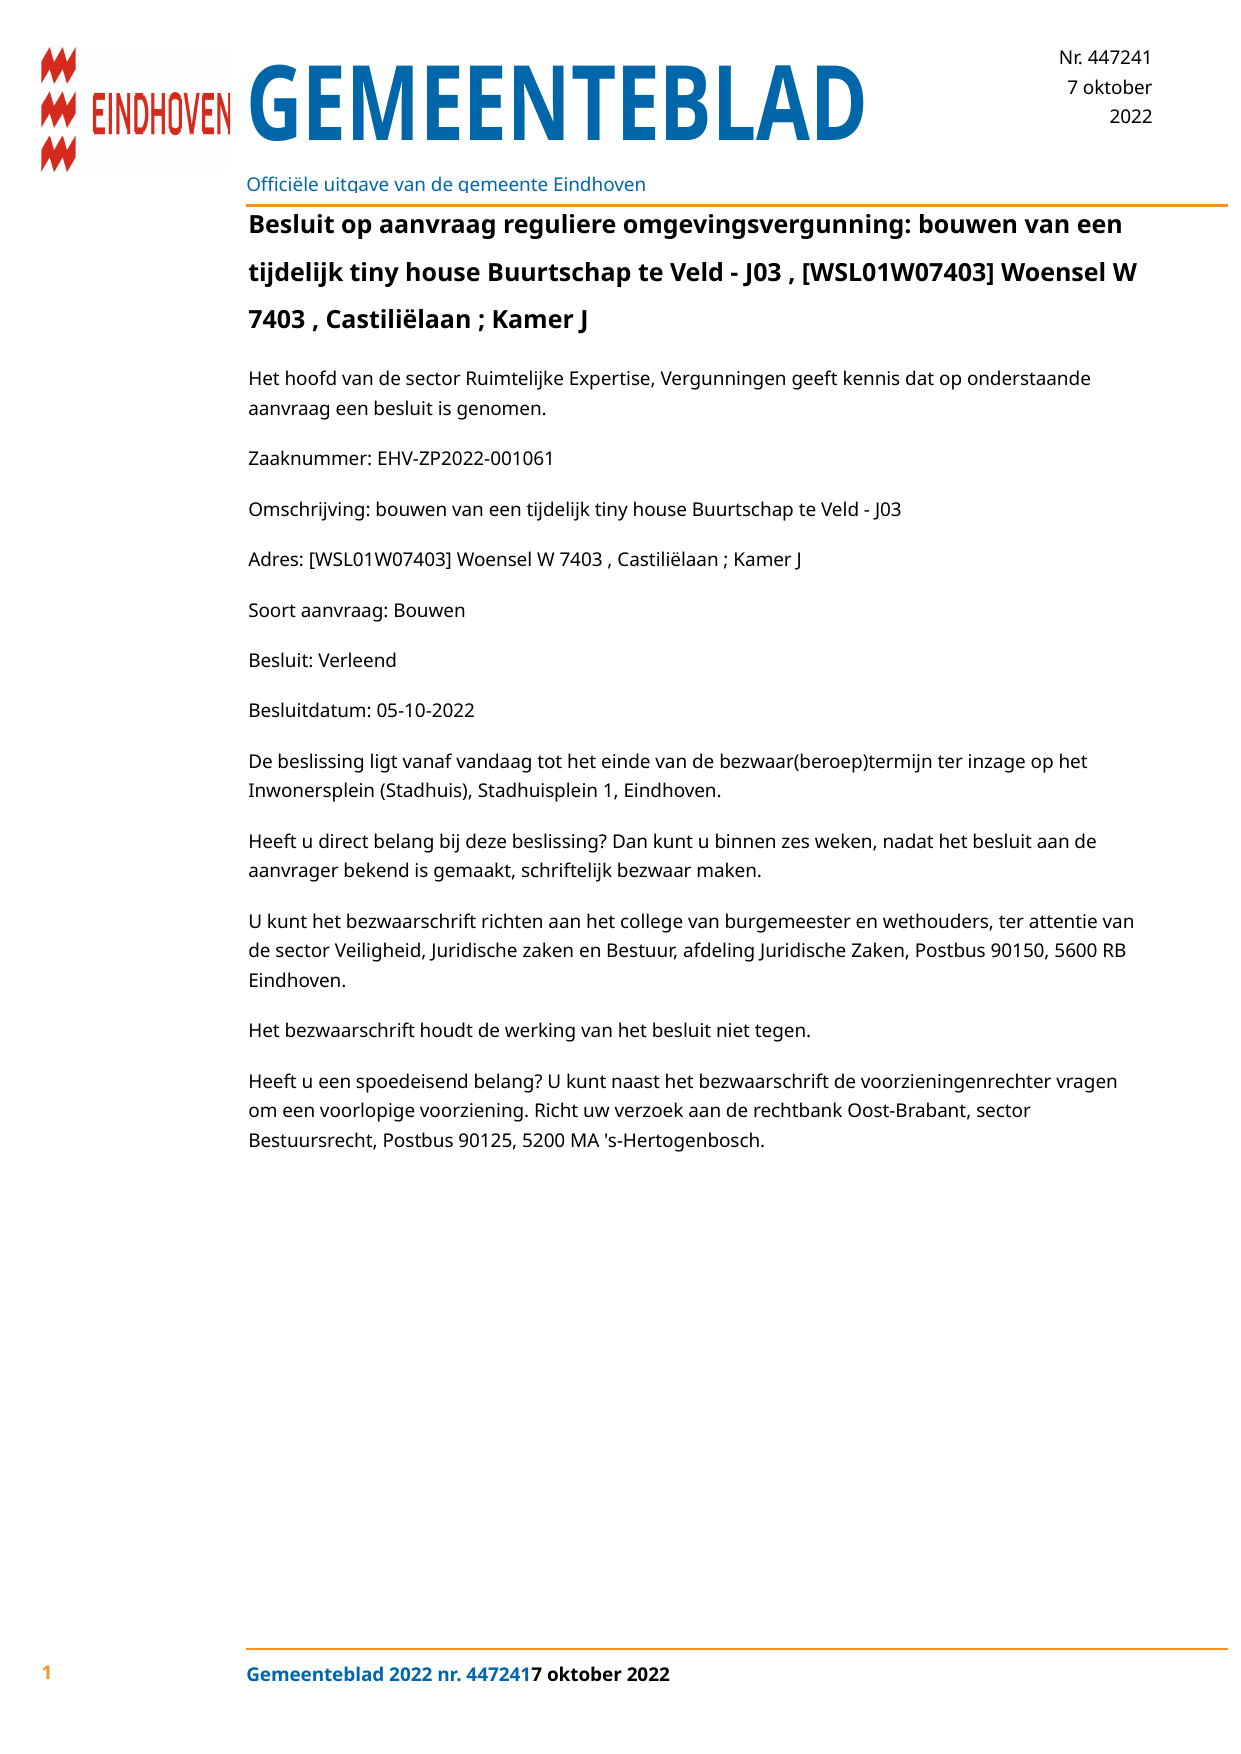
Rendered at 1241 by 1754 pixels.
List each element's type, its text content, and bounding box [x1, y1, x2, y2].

text Het bezwaarschrift houdt de werking van het besluit niet tegen. [248, 1018, 1152, 1043]
text Besluit op aanvraag reguliere omgevingsvergunning: bouwen van een tijdelijk tiny house Buurtschap te Veld - J03 , [WSL01W07403] Woensel W 7403 , Castiliëlaan ; Kamer J [248, 207, 1152, 336]
text Besluitdatum: 05-10-2022 [248, 698, 1152, 723]
text Omschrijving: bouwen van een tijdelijk tiny house Buurtschap te Veld - J03 [248, 496, 1152, 522]
text Besluit: Verleend [248, 647, 1152, 673]
text U kunt het bezwaarschrift richten aan het college van burgemeester en wethouders, ter attentie van de sector Veiligheid, Juridische zaken en Bestuur, afdeling Juridische Zaken, Postbus 90150, 5600 RB Eindhoven. [248, 908, 1152, 993]
text Het hoofd van de sector Ruimtelijke Expertise, Vergunningen geeft kennis dat op onderstaande aanvraag een besluit is genomen. [248, 366, 1152, 421]
text Heeft u een spoedeisend belang? U kunt naast het bezwaarschrift de voorzieningenrechter vragen om een voorlopige voorziening. Richt uw verzoek aan de rechtbank Oost-Brabant, sector Bestuursrecht, Postbus 90125, 5200 MA 's-Hertogenbosch. [248, 1068, 1152, 1153]
text Soort aanvraag: Bouwen [248, 597, 1152, 622]
text Adres: [WSL01W07403] Woensel W 7403 , Castiliëlaan ; Kamer J [248, 546, 1152, 572]
text Zaaknummer: EHV-ZP2022-001061 [248, 446, 1152, 471]
picture [41, 47, 231, 172]
text De beslissing ligt vanaf vandaag tot het einde van de bezwaar(beroep)termijn ter inzage op het Inwonersplein (Stadhuis), Stadhuisplein 1, Eindhoven. [248, 748, 1152, 803]
text Heeft u direct belang bij deze beslissing? Dan kunt u binnen zes weken, nadat het besluit aan de aanvrager bekend is gemaakt, schriftelijk bezwaar maken. [248, 828, 1152, 883]
